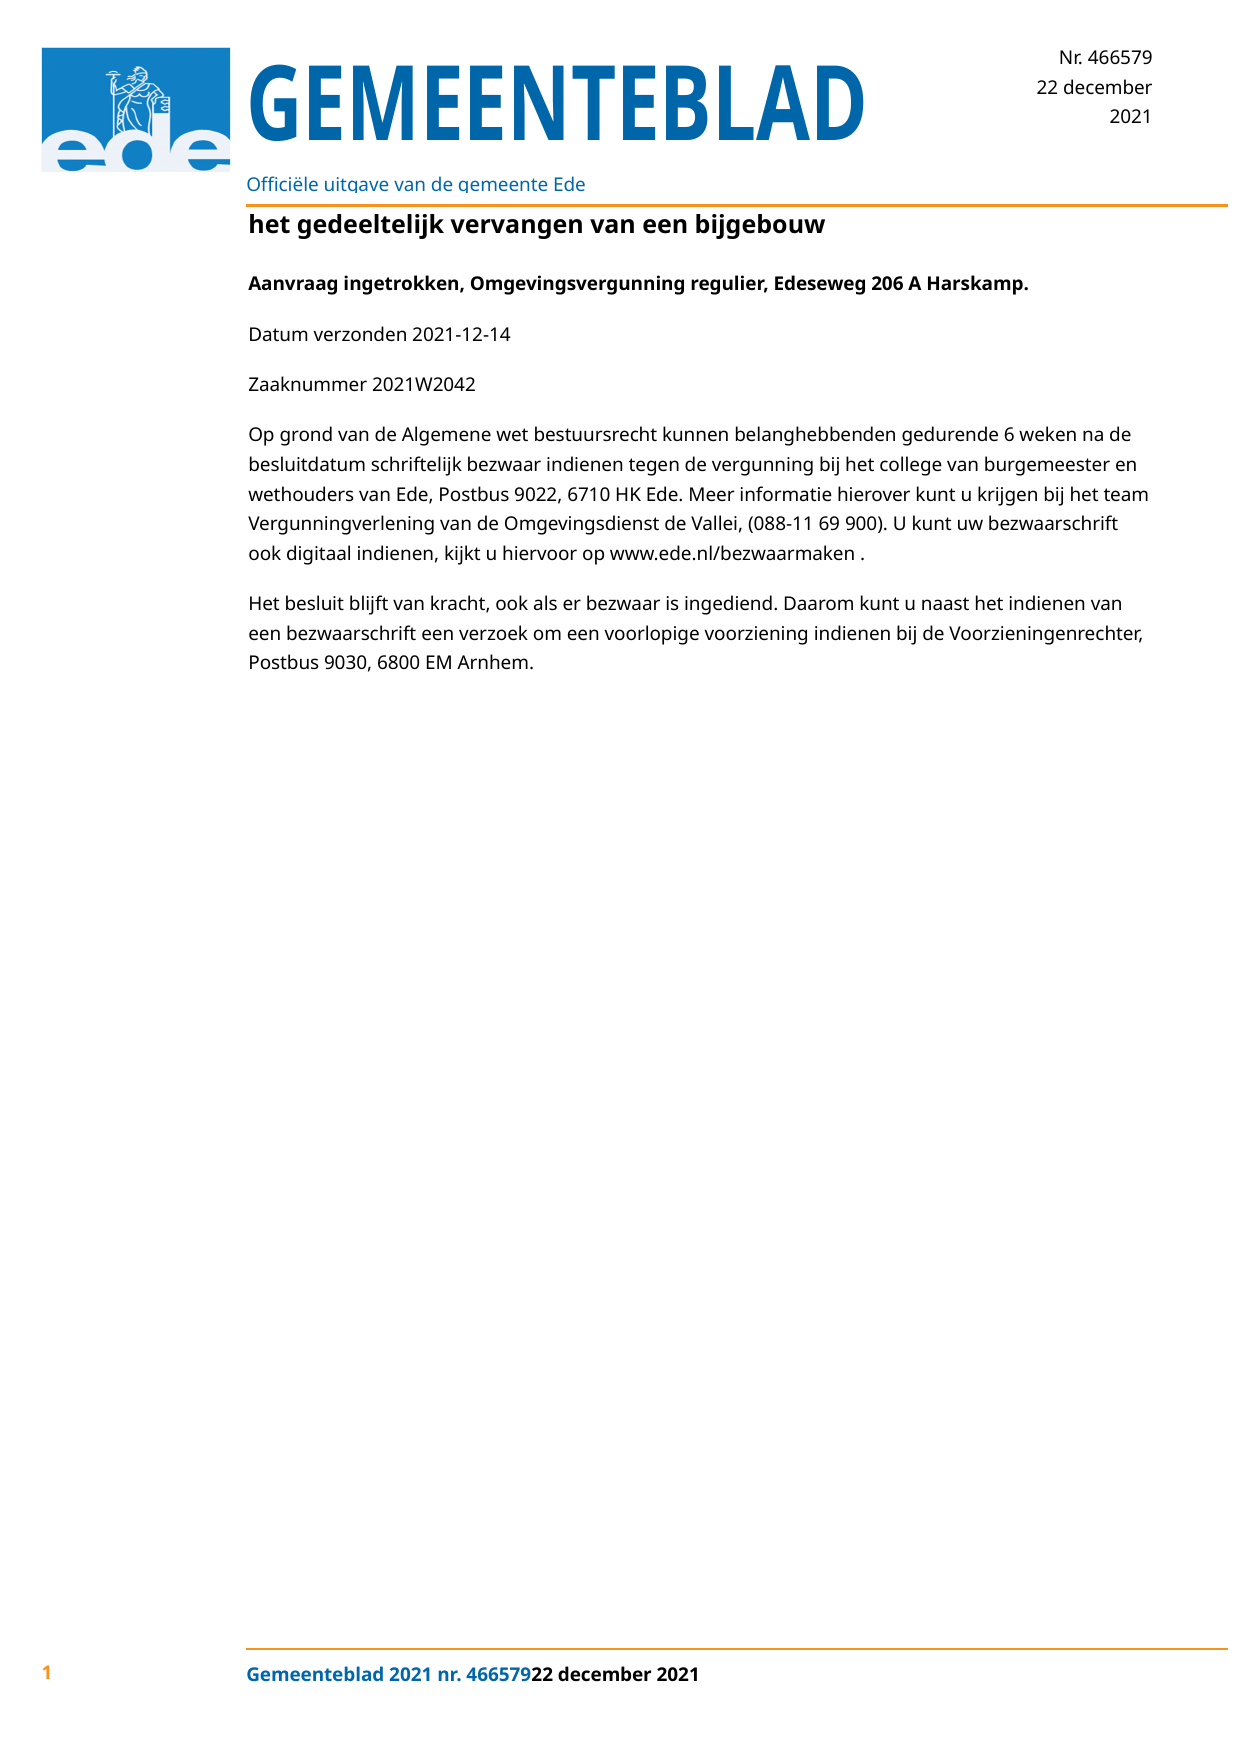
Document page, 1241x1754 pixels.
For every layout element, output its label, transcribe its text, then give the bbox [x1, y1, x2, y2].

text Aanvraag ingetrokken, Omgevingsvergunning regulier, Edeseweg 206 A Harskamp. [248, 270, 1152, 296]
picture [41, 47, 231, 172]
text Op grond van de Algemene wet bestuursrecht kunnen belanghebbenden gedurende 6 weken na de besluitdatum schriftelijk bezwaar indienen tegen de vergunning bij het college van burgemeester en wethouders van Ede, Postbus 9022, 6710 HK Ede. Meer informatie hierover kunt u krijgen bij het team Vergunningverlening van de Omgevingsdienst de Vallei, (088-11 69 900). U kunt uw bezwaarschrift ook digitaal indienen, kijkt u hiervoor op www.ede.nl/bezwaarmaken . [248, 422, 1152, 566]
text het gedeeltelijk vervangen van een bijgebouw [248, 207, 1152, 241]
text Zaaknummer 2021W2042 [248, 371, 1152, 397]
text Datum verzonden 2021-12-14 [248, 321, 1152, 346]
text Het besluit blijft van kracht, ook als er bezwaar is ingediend. Daarom kunt u naast het indienen van een bezwaarschrift een verzoek om een voorlopige voorziening indienen bij de Voorzieningenrechter, Postbus 9030, 6800 EM Arnhem. [248, 590, 1152, 675]
